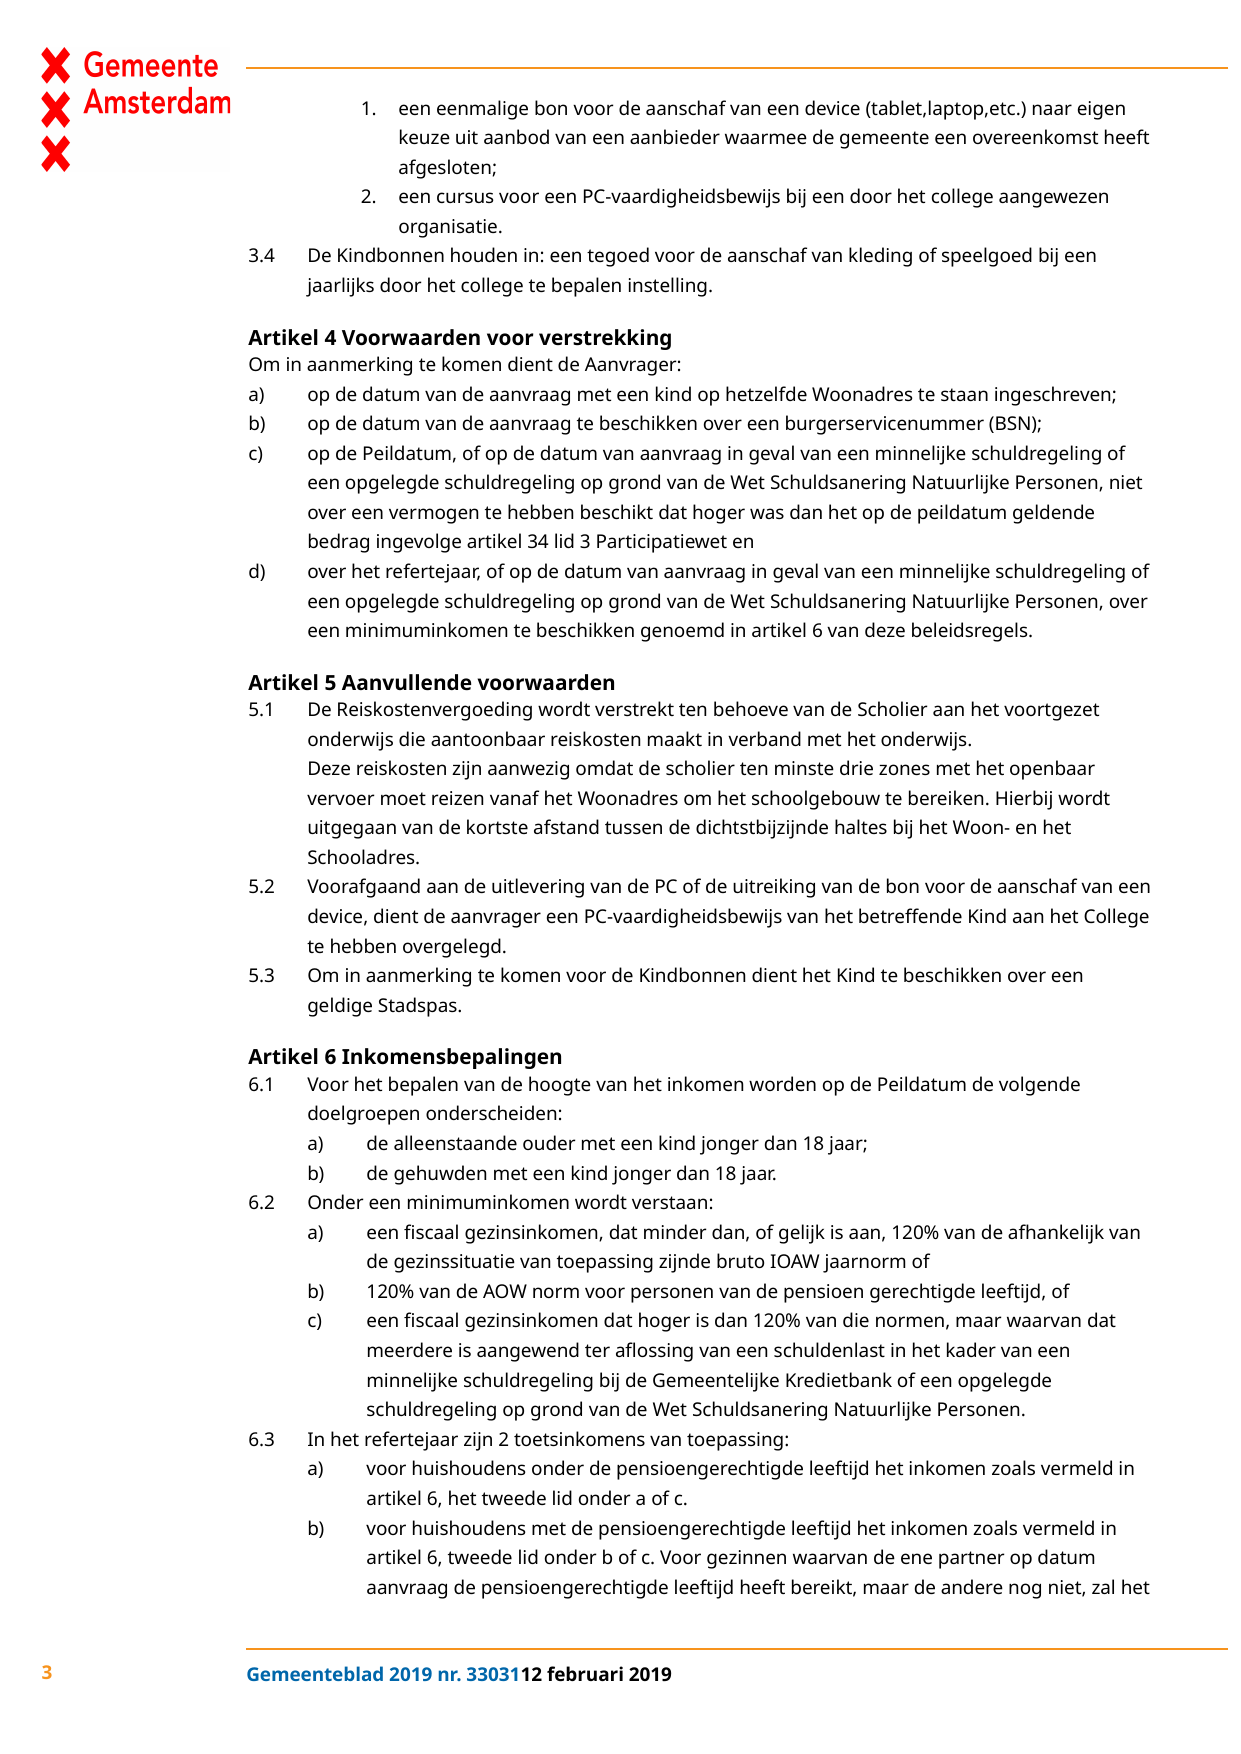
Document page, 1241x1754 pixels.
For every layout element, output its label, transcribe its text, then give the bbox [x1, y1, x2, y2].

list De Reiskostenvergoeding wordt verstrekt ten behoeve van de Scholier aan het voortgezet onderwijs die aantoonbaar reiskosten maakt in verband met het onderwijs. [248, 696, 1152, 752]
text Artikel 6 Inkomensbepalingen [248, 1042, 1152, 1071]
list De Kindbonnen houden in: een tegoed voor de aanschaf van kleding of speelgoed bij een jaarlijks door het college te bepalen instelling. [248, 243, 1152, 298]
list Onder een minimuminkomen wordt verstaan: [248, 1189, 1152, 1215]
list Deze reiskosten zijn aanwezig omdat de scholier ten minste drie zones met het openbaar vervoer moet reizen vanaf het Woonadres om het schoolgebouw te bereiken. Hierbij wordt uitgegaan van de kortste afstand tussen de dichtstbijzijnde haltes bij het Woon- en het Schooladres. [248, 755, 1152, 870]
list de alleenstaande ouder met een kind jonger dan 18 jaar; [307, 1130, 1152, 1156]
list Voorafgaand aan de uitlevering van de PC of de uitreiking van de bon voor de aanschaf van een device, dient de aanvrager een PC-vaardigheidsbewijs van het betreffende Kind aan het College te hebben overgelegd. [248, 874, 1152, 959]
list de gehuwden met een kind jonger dan 18 jaar. [307, 1160, 1152, 1185]
list op de datum van de aanvraag met een kind op hetzelfde Woonadres te staan ingeschreven; [248, 381, 1152, 406]
list een eenmalige bon voor de aanschaf van een device (tablet,laptop,etc.) naar eigen keuze uit aanbod van een aanbieder waarmee de gemeente een overeenkomst heeft afgesloten; [361, 95, 1152, 180]
text Artikel 4 Voorwaarden voor verstrekking [248, 323, 1152, 351]
list een fiscaal gezinsinkomen dat hoger is dan 120% van die normen, maar waarvan dat meerdere is aangewend ter aflossing van een schuldenlast in het kader van een minnelijke schuldregeling bij de Gemeentelijke Kredietbank of een opgelegde schuldregeling op grond van de Wet Schuldsanering Natuurlijke Personen. [307, 1308, 1152, 1422]
list op de datum van de aanvraag te beschikken over een burgerservicenummer (BSN); [248, 410, 1152, 436]
list voor huishoudens onder de pensioengerechtigde leeftijd het inkomen zoals vermeld in artikel 6, het tweede lid onder a of c. [307, 1456, 1152, 1511]
list op de Peildatum, of op de datum van aanvraag in geval van een minnelijke schuldregeling of een opgelegde schuldregeling op grond van de Wet Schuldsanering Natuurlijke Personen, niet over een vermogen te hebben beschikt dat hoger was dan het op de peildatum geldende bedrag ingevolge artikel 34 lid 3 Participatiewet en [248, 440, 1152, 554]
list Voor het bepalen van de hoogte van het inkomen worden op de Peildatum de volgende doelgroepen onderscheiden: [248, 1071, 1152, 1126]
list een cursus voor een PC-vaardigheidsbewijs bij een door het college aangewezen organisatie. [361, 183, 1152, 239]
list een fiscaal gezinsinkomen, dat minder dan, of gelijk is aan, 120% van de afhankelijk van de gezinssituatie van toepassing zijnde bruto IOAW jaarnorm of [307, 1219, 1152, 1274]
text Om in aanmerking te komen dient de Aanvrager: [248, 351, 1152, 377]
text Artikel 5 Aanvullende voorwaarden [248, 668, 1152, 696]
list In het refertejaar zijn 2 toetsinkomens van toepassing: [248, 1426, 1152, 1452]
list over het refertejaar, of op de datum van aanvraag in geval van een minnelijke schuldregeling of een opgelegde schuldregeling op grond van de Wet Schuldsanering Natuurlijke Personen, over een minimuminkomen te beschikken genoemd in artikel 6 van deze beleidsregels. [248, 558, 1152, 643]
list Om in aanmerking te komen voor de Kindbonnen dient het Kind te beschikken over een geldige Stadspas. [248, 962, 1152, 1018]
list 120% van de AOW norm voor personen van de pensioen gerechtigde leeftijd, of [307, 1278, 1152, 1304]
list voor huishoudens met de pensioengerechtigde leeftijd het inkomen zoals vermeld in artikel 6, tweede lid onder b of c. Voor gezinnen waarvan de ene partner op datum aanvraag de pensioengerechtigde leeftijd heeft bereikt, maar de andere nog niet, zal het [307, 1515, 1152, 1599]
picture [41, 47, 231, 172]
